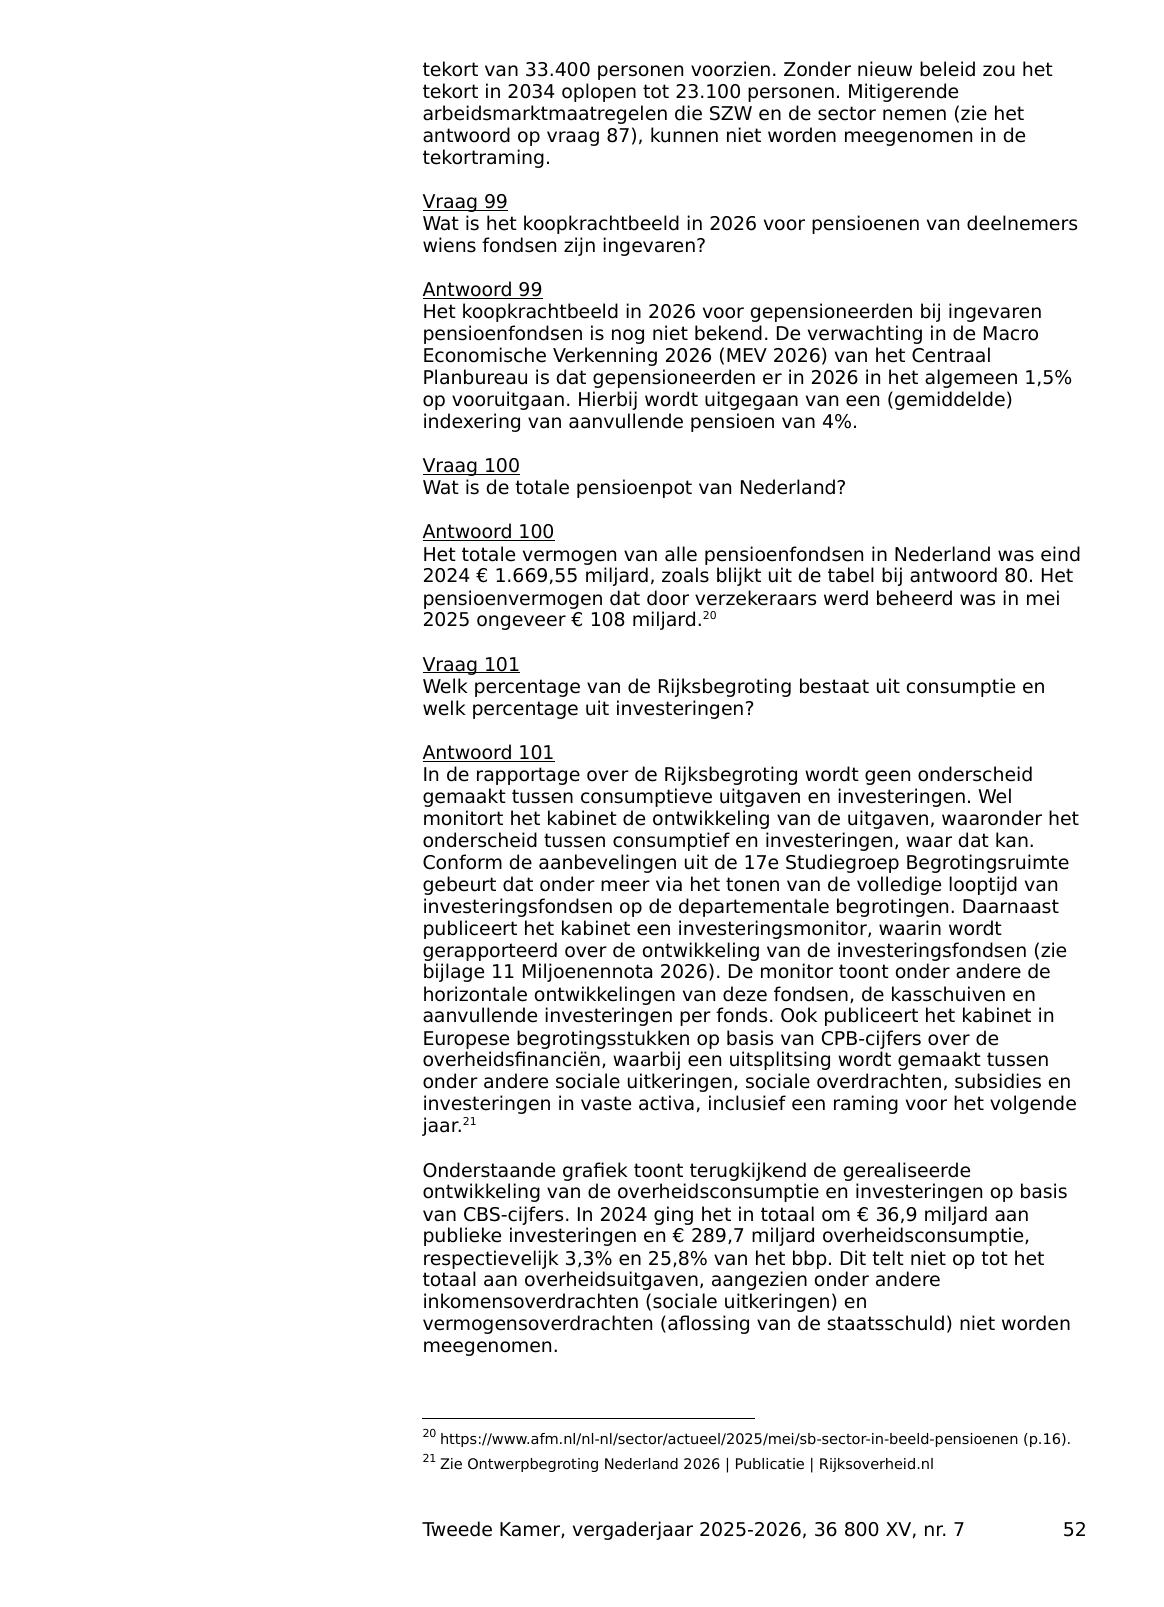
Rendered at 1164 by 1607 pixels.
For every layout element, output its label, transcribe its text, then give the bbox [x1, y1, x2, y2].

text https://www.afm.nl/nl-nl/sector/actueel/2025/mei/sb-sector-in-beeld-pensioenen (p.16). [422, 1427, 1087, 1449]
text Het koopkrachtbeeld in 2026 voor gepensioneerden bij ingevaren pensioenfondsen is nog niet bekend. De verwachting in de Macro Economische Verkenning 2026 (MEV 2026) van het Centraal Planbureau is dat gepensioneerden er in 2026 in het algemeen 1,5% op vooruitgaan. Hierbij wordt uitgegaan van een (gemiddelde) indexering van aanvullende pensioen van 4%. [422, 301, 1087, 433]
text Het totale vermogen van alle pensioenfondsen in Nederland was eind 2024 € 1.669,55 miljard, zoals blijkt uit de tabel bij antwoord 80. Het pensioenvermogen dat door verzekeraars werd beheerd was in mei 2025 ongeveer € 108 miljard. [422, 543, 1087, 631]
text Vraag 99 [422, 191, 1087, 213]
text Antwoord 101 [422, 742, 1087, 764]
text Onderstaande grafiek toont terugkijkend de gerealiseerde ontwikkeling van de overheidsconsumptie en investeringen op basis van CBS-cijfers. In 2024 ging het in totaal om € 36,9 miljard aan publieke investeringen en € 289,7 miljard overheidsconsumptie, respectievelijk 3,3% en 25,8% van het bbp. Dit telt niet op tot het totaal aan overheidsuitgaven, aangezien onder andere inkomensoverdrachten (sociale uitkeringen) en vermogensoverdrachten (aflossing van de staatsschuld) niet worden meegenomen. [422, 1159, 1087, 1357]
text Vraag 100 [422, 455, 1087, 477]
text In de rapportage over de Rijksbegroting wordt geen onderscheid gemaakt tussen consumptieve uitgaven en investeringen. Wel monitort het kabinet de ontwikkeling van de uitgaven, waaronder het onderscheid tussen consumptief en investeringen, waar dat kan. Conform de aanbevelingen uit de 17e Studiegroep Begrotingsruimte gebeurt dat onder meer via het tonen van de volledige looptijd van investeringsfondsen op de departementale begrotingen. Daarnaast publiceert het kabinet een investeringsmonitor, waarin wordt gerapporteerd over de ontwikkeling van de investeringsfondsen (zie bijlage 11 Miljoenennota 2026). De monitor toont onder andere de horizontale ontwikkelingen van deze fondsen, de kasschuiven en aanvullende investeringen per fonds. Ook publiceert het kabinet in Europese begrotingsstukken op basis van CPB-cijfers over de overheidsfinanciën, waarbij een uitsplitsing wordt gemaakt tussen onder andere sociale uitkeringen, sociale overdrachten, subsidies en investeringen in vaste activa, inclusief een raming voor het volgende jaar. [422, 764, 1087, 1137]
text Antwoord 99 [422, 279, 1087, 301]
text tekort van 33.400 personen voorzien. Zonder nieuw beleid zou het tekort in 2034 oplopen tot 23.100 personen. Mitigerende arbeidsmarktmaatregelen die SZW en de sector nemen (zie het antwoord op vraag 87), kunnen niet worden meegenomen in de tekortraming. [422, 59, 1087, 169]
text Welk percentage van de Rijksbegroting bestaat uit consumptie en welk percentage uit investeringen? [422, 676, 1087, 719]
text Zie Ontwerpbegroting Nederland 2026 | Publicatie | Rijksoverheid.nl [422, 1452, 1087, 1474]
text Antwoord 100 [422, 521, 1087, 543]
text Wat is de totale pensioenpot van Nederland? [422, 477, 1087, 499]
text Vraag 101 [422, 653, 1087, 676]
text Wat is het koopkrachtbeeld in 2026 voor pensioenen van deelnemers wiens fondsen zijn ingevaren? [422, 213, 1087, 257]
